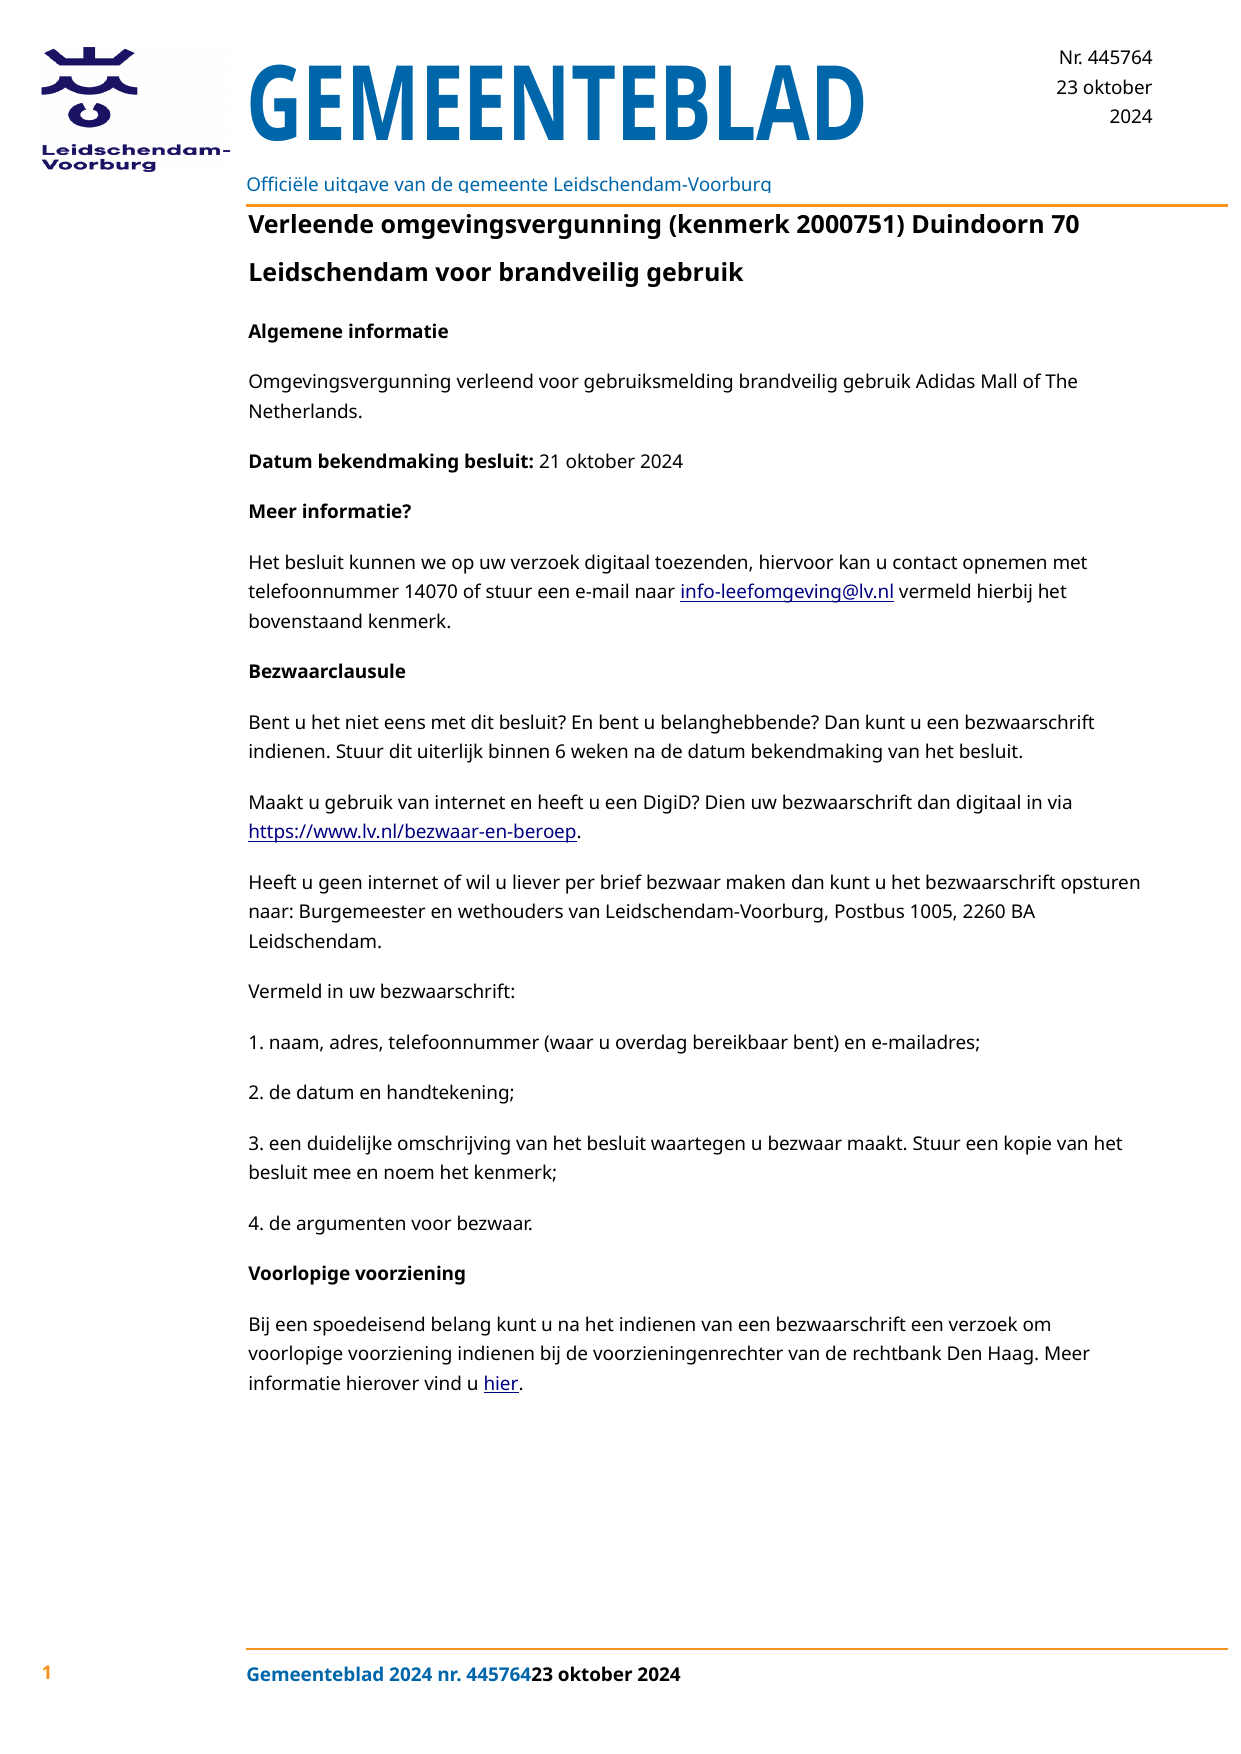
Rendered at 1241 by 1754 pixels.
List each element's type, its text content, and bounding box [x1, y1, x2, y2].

text Algemene informatie [248, 318, 1152, 344]
text 1. naam, adres, telefoonnummer (waar u overdag bereikbaar bent) en e-mailadres; [248, 1029, 1152, 1055]
text Bezwaarclausule [248, 659, 1152, 684]
text Voorlopige voorziening [248, 1260, 1152, 1286]
text 2. de datum en handtekening; [248, 1079, 1152, 1105]
text Heeft u geen internet of wil u liever per brief bezwaar maken dan kunt u het bezwaarschrift opsturen naar: Burgemeester en wethouders van Leidschendam-Voorburg, Postbus 1005, 2260 BA Leidschendam. [248, 869, 1152, 954]
text Verleende omgevingsvergunning (kenmerk 2000751) Duindoorn 70 Leidschendam voor brandveilig gebruik [248, 207, 1152, 288]
text Bij een spoedeisend belang kunt u na het indienen van een bezwaarschrift een verzoek om voorlopige voorziening indienen bij de voorzieningenrechter van de rechtbank Den Haag. Meer informatie hierover vind u hier. [248, 1311, 1152, 1396]
text Vermeld in uw bezwaarschrift: [248, 979, 1152, 1004]
text Maakt u gebruik van internet en heeft u een DigiD? Dien uw bezwaarschrift dan digitaal in via https://www.lv.nl/bezwaar-en-beroep. [248, 789, 1152, 844]
text Datum bekendmaking besluit: 21 oktober 2024 [248, 448, 1152, 474]
picture [41, 47, 231, 172]
text Meer informatie? [248, 499, 1152, 524]
text 3. een duidelijke omschrijving van het besluit waartegen u bezwaar maakt. Stuur een kopie van het besluit mee en noem het kenmerk; [248, 1130, 1152, 1185]
text Omgevingsvergunning verleend voor gebruiksmelding brandveilig gebruik Adidas Mall of The Netherlands. [248, 368, 1152, 424]
text Bent u het niet eens met dit besluit? En bent u belanghebbende? Dan kunt u een bezwaarschrift indienen. Stuur dit uiterlijk binnen 6 weken na de datum bekendmaking van het besluit. [248, 709, 1152, 764]
text Het besluit kunnen we op uw verzoek digitaal toezenden, hiervoor kan u contact opnemen met telefoonnummer 14070 of stuur een e-mail naar info-leefomgeving@lv.nl vermeld hierbij het bovenstaand kenmerk. [248, 549, 1152, 634]
text 4. de argumenten voor bezwaar. [248, 1210, 1152, 1236]
